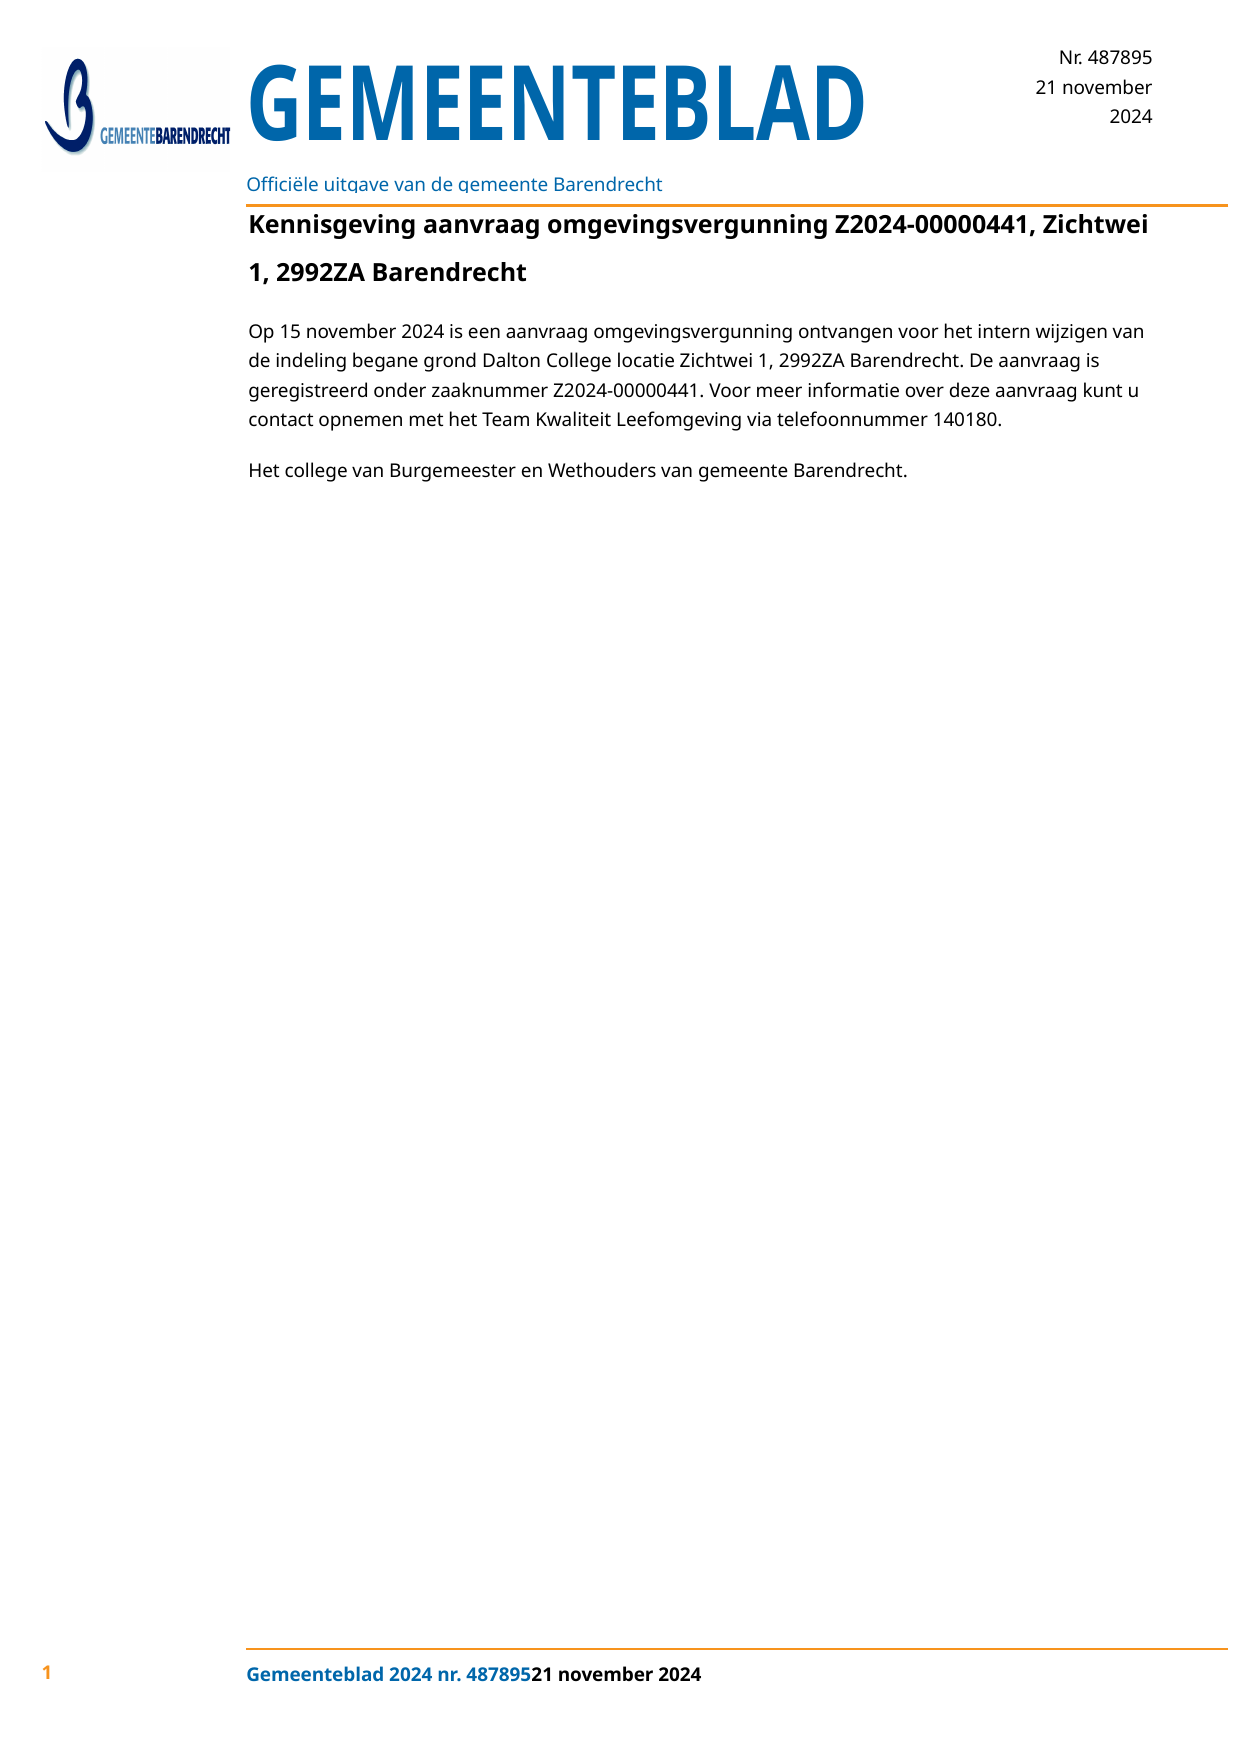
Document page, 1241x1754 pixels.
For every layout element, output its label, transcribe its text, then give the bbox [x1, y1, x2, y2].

picture [41, 47, 231, 172]
text Kennisgeving aanvraag omgevingsvergunning Z2024-00000441, Zichtwei 1, 2992ZA Barendrecht [248, 207, 1152, 288]
text Het college van Burgemeester en Wethouders van gemeente Barendrecht. [248, 457, 1152, 483]
text Op 15 november 2024 is een aanvraag omgevingsvergunning ontvangen voor het intern wijzigen van de indeling begane grond Dalton College locatie Zichtwei 1, 2992ZA Barendrecht. De aanvraag is geregistreerd onder zaaknummer Z2024-00000441. Voor meer informatie over deze aanvraag kunt u contact opnemen met het Team Kwaliteit Leefomgeving via telefoonnummer 140180. [248, 318, 1152, 432]
